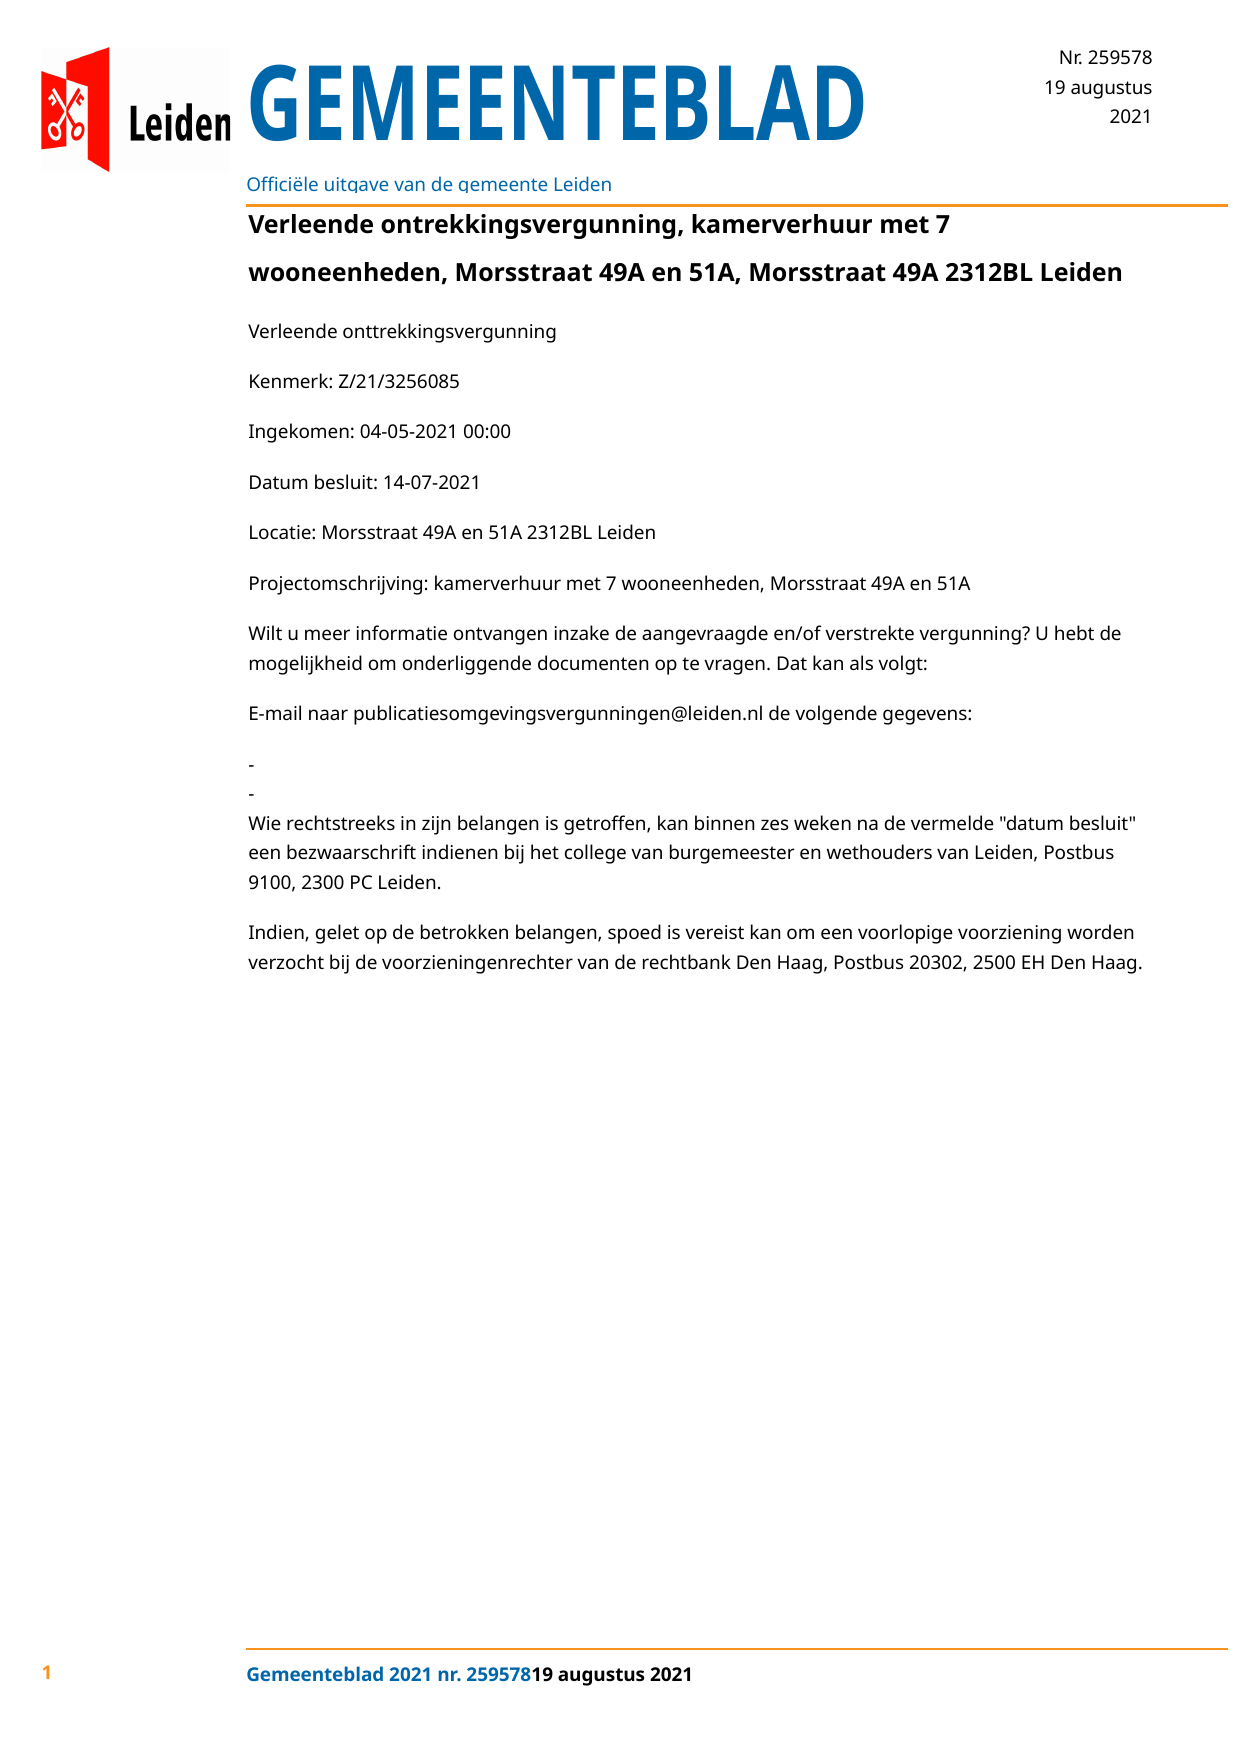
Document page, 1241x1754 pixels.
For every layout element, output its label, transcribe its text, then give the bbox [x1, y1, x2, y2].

text Wie rechtstreeks in zijn belangen is getroffen, kan binnen zes weken na de vermelde "datum besluit" een bezwaarschrift indienen bij het college van burgemeester en wethouders van Leiden, Postbus 9100, 2300 PC Leiden. [248, 810, 1152, 895]
text Wilt u meer informatie ontvangen inzake de aangevraagde en/of verstrekte vergunning? U hebt de mogelijkheid om onderliggende documenten op te vragen. Dat kan als volgt: [248, 620, 1152, 676]
picture [41, 47, 231, 172]
text E-mail naar publicatiesomgevingsvergunningen@leiden.nl de volgende gegevens: [248, 700, 1152, 726]
text Kenmerk: Z/21/3256085 [248, 368, 1152, 394]
text Locatie: Morsstraat 49A en 51A 2312BL Leiden [248, 519, 1152, 545]
text Indien, gelet op de betrokken belangen, spoed is vereist kan om een voorlopige voorziening worden verzocht bij de voorzieningenrechter van de rechtbank Den Haag, Postbus 20302, 2500 EH Den Haag. [248, 919, 1152, 975]
text Projectomschrijving: kamerverhuur met 7 wooneenheden, Morsstraat 49A en 51A [248, 570, 1152, 596]
text Ingekomen: 04-05-2021 00:00 [248, 419, 1152, 444]
text Verleende onttrekkingsvergunning [248, 318, 1152, 344]
text Verleende ontrekkingsvergunning, kamerverhuur met 7 wooneenheden, Morsstraat 49A en 51A, Morsstraat 49A 2312BL Leiden [248, 207, 1152, 288]
text Datum besluit: 14-07-2021 [248, 469, 1152, 495]
